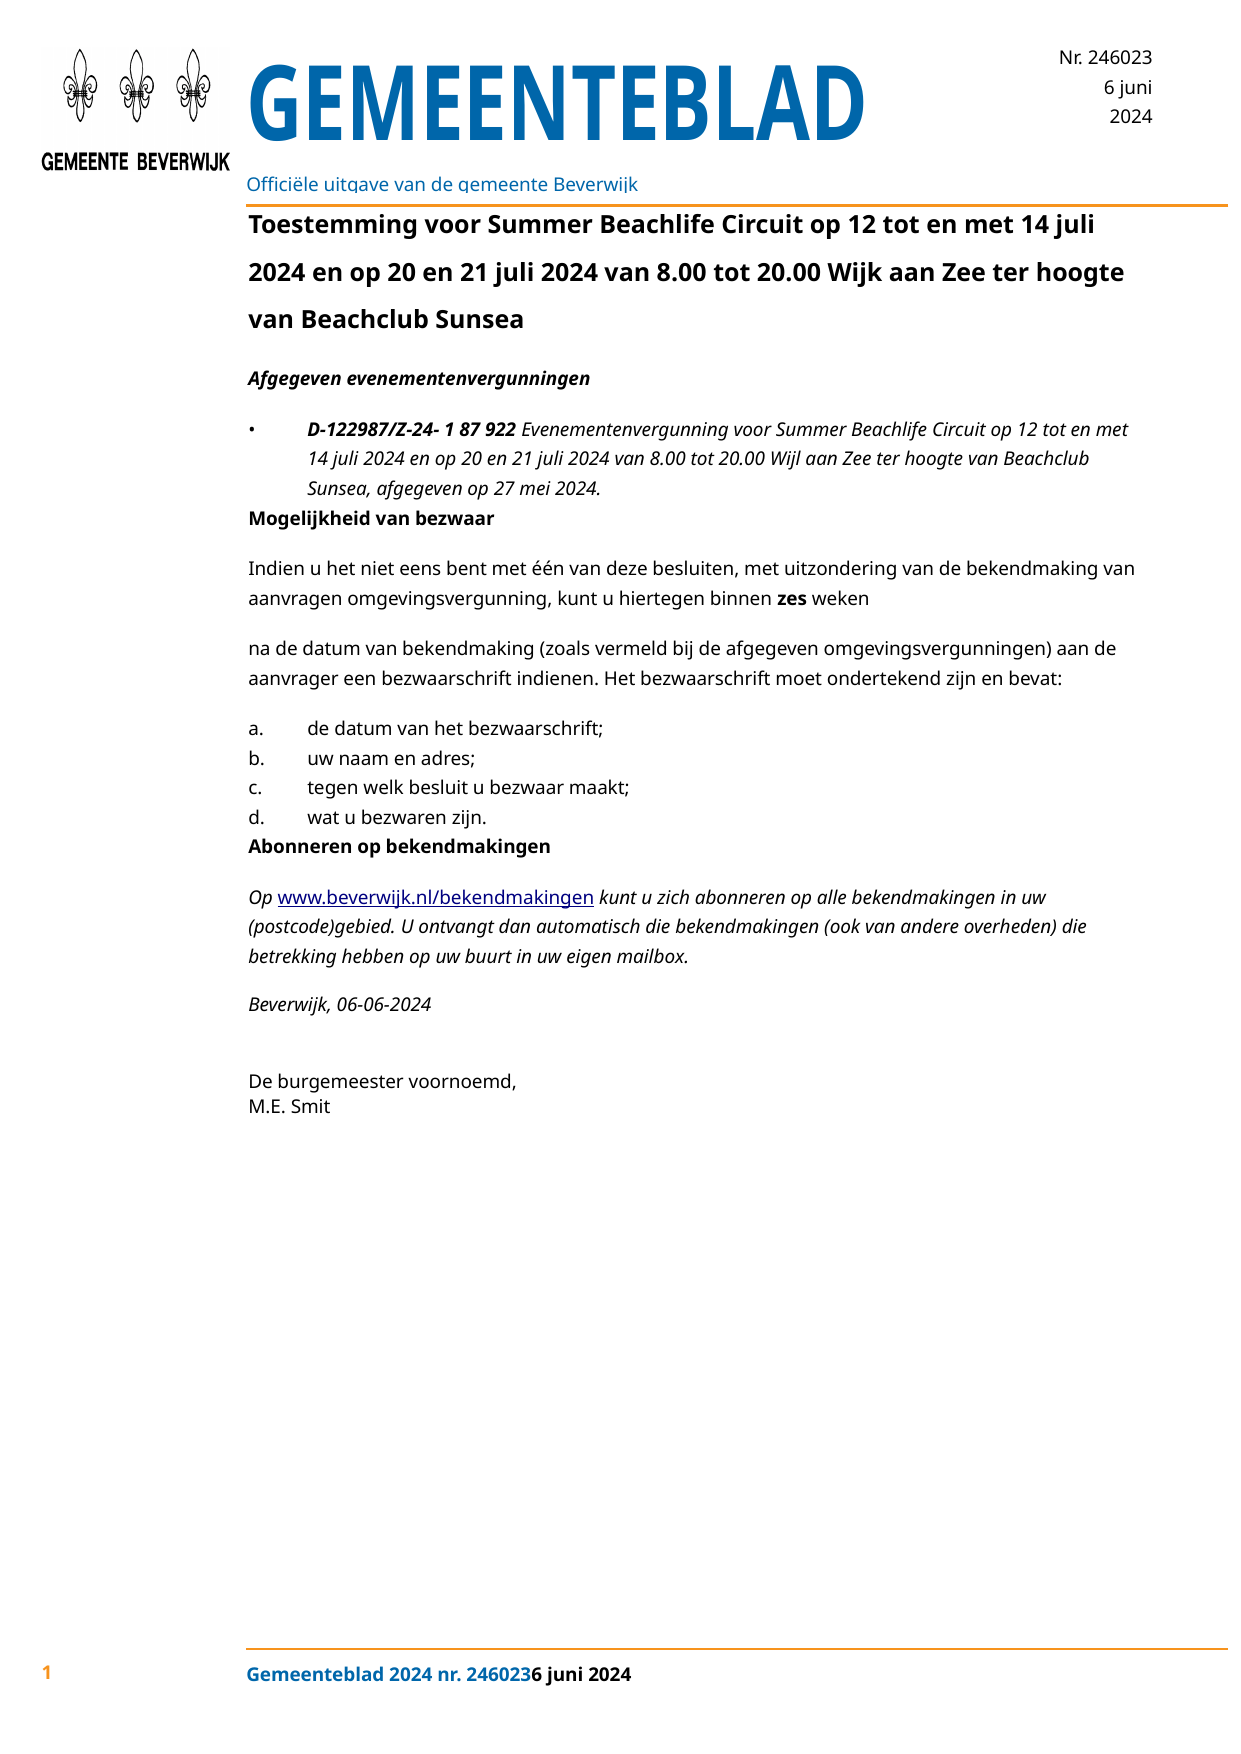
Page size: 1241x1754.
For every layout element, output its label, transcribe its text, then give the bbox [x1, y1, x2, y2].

text na de datum van bekendmaking (zoals vermeld bij de afgegeven omgevingsvergunningen) aan de aanvrager een bezwaarschrift indienen. Het bezwaarschrift moet ondertekend zijn en bevat: [248, 635, 1152, 690]
text Beverwijk, 06-06-2024 [248, 991, 1152, 1017]
text De burgemeester voornoemd, [248, 1068, 1152, 1094]
picture [41, 47, 231, 172]
text Abonneren op bekendmakingen [248, 833, 1152, 859]
text Mogelijkheid van bezwaar [248, 505, 1152, 530]
text Toestemming voor Summer Beachlife Circuit op 12 tot en met 14 juli 2024 en op 20 en 21 juli 2024 van 8.00 tot 20.00 Wijk aan Zee ter hoogte van Beachclub Sunsea [248, 207, 1152, 336]
list de datum van het bezwaarschrift; [248, 715, 1152, 741]
list tegen welk besluit u bezwaar maakt; [248, 774, 1152, 800]
list D-122987/Z-24- 1 87 922 Evenementenvergunning voor Summer Beachlife Circuit op 12 tot en met 14 juli 2024 en op 20 en 21 juli 2024 van 8.00 tot 20.00 Wijl aan Zee ter hoogte van Beachclub Sunsea, afgegeven op 27 mei 2024. [248, 416, 1152, 501]
list uw naam en adres; [248, 745, 1152, 770]
text M.E. Smit [248, 1094, 1152, 1119]
text Afgegeven evenementenvergunningen [248, 366, 1152, 391]
list wat u bezwaren zijn. [248, 804, 1152, 829]
text Indien u het niet eens bent met één van deze besluiten, met uitzondering van de bekendmaking van aanvragen omgevingsvergunning, kunt u hiertegen binnen zes weken [248, 555, 1152, 610]
text Op www.beverwijk.nl/bekendmakingen kunt u zich abonneren op alle bekendmakingen in uw (postcode)gebied. U ontvangt dan automatisch die bekendmakingen (ook van andere overheden) die betrekking hebben op uw buurt in uw eigen mailbox. [248, 884, 1152, 969]
